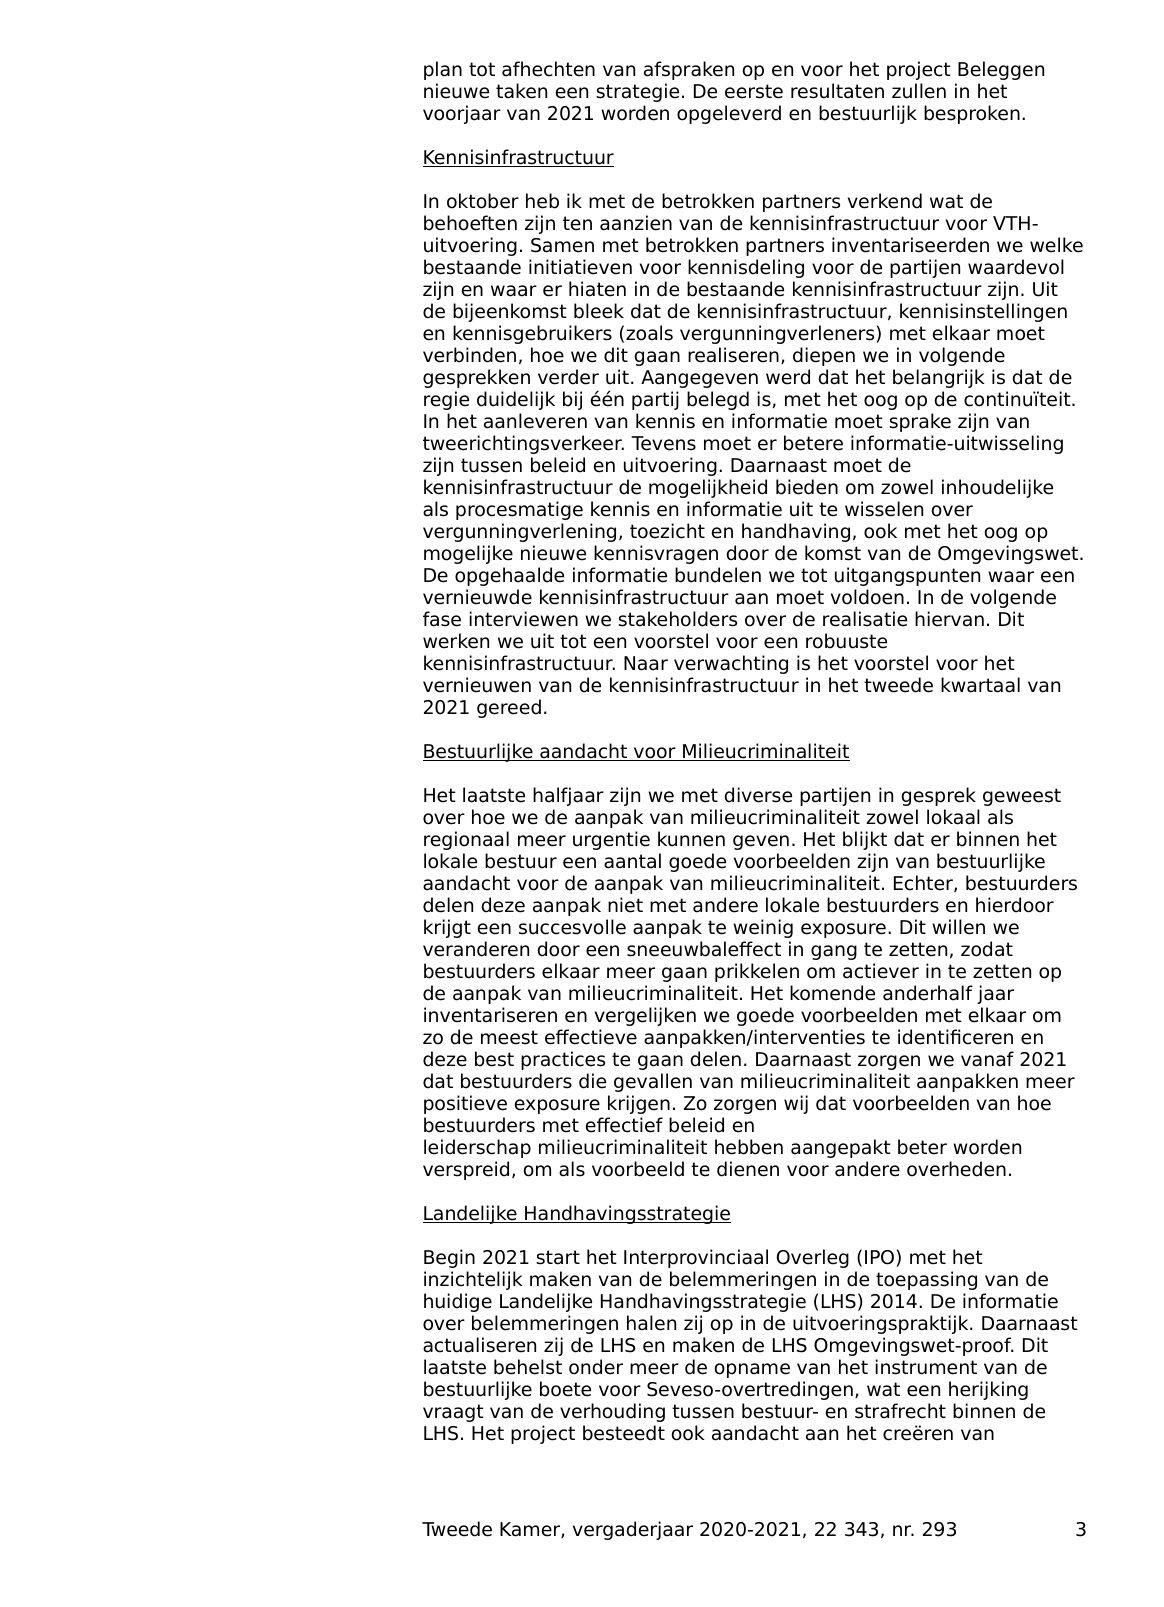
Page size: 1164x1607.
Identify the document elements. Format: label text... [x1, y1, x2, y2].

text In oktober heb ik met de betrokken partners verkend wat de behoeften zijn ten aanzien van de kennisinfrastructuur voor VTH-uitvoering. Samen met betrokken partners inventariseerden we welke bestaande initiatieven voor kennisdeling voor de partijen waardevol zijn en waar er hiaten in de bestaande kennisinfrastructuur zijn. Uit de bijeenkomst bleek dat de kennisinfrastructuur, kennisinstellingen en kennisgebruikers (zoals vergunningverleners) met elkaar moet verbinden, hoe we dit gaan realiseren, diepen we in volgende gesprekken verder uit. Aangegeven werd dat het belangrijk is dat de regie duidelijk bij één partij belegd is, met het oog op de continuïteit. In het aanleveren van kennis en informatie moet sprake zijn van tweerichtingsverkeer. Tevens moet er betere informatie-uitwisseling zijn tussen beleid en uitvoering. Daarnaast moet de kennisinfrastructuur de mogelijkheid bieden om zowel inhoudelijke als procesmatige kennis en informatie uit te wisselen over vergunningverlening, toezicht en handhaving, ook met het oog op mogelijke nieuwe kennisvragen door de komst van de Omgevingswet. De opgehaalde informatie bundelen we tot uitgangspunten waar een vernieuwde kennisinfrastructuur aan moet voldoen. In de volgende fase interviewen we stakeholders over de realisatie hiervan. Dit werken we uit tot een voorstel voor een robuuste kennisinfrastructuur. Naar verwachting is het voorstel voor het vernieuwen van de kennisinfrastructuur in het tweede kwartaal van 2021 gereed. [422, 191, 1087, 719]
text leiderschap milieucriminaliteit hebben aangepakt beter worden [422, 1137, 1087, 1159]
text verspreid, om als voorbeeld te dienen voor andere overheden. [422, 1159, 1087, 1181]
text Het laatste halfjaar zijn we met diverse partijen in gesprek geweest over hoe we de aanpak van milieucriminaliteit zowel lokaal als regionaal meer urgentie kunnen geven. Het blijkt dat er binnen het lokale bestuur een aantal goede voorbeelden zijn van bestuurlijke aandacht voor de aanpak van milieucriminaliteit. Echter, bestuurders delen deze aanpak niet met andere lokale bestuurders en hierdoor krijgt een succesvolle aanpak te weinig exposure. Dit willen we veranderen door een sneeuwbaleffect in gang te zetten, zodat bestuurders elkaar meer gaan prikkelen om actiever in te zetten op de aanpak van milieucriminaliteit. Het komende anderhalf jaar inventariseren en vergelijken we goede voorbeelden met elkaar om zo de meest effectieve aanpakken/interventies te identificeren en deze best practices te gaan delen. Daarnaast zorgen we vanaf 2021 dat bestuurders die gevallen van milieucriminaliteit aanpakken meer positieve exposure krijgen. Zo zorgen wij dat voorbeelden van hoe bestuurders met effectief beleid en [422, 785, 1087, 1137]
text plan tot afhechten van afspraken op en voor het project Beleggen nieuwe taken een strategie. De eerste resultaten zullen in het voorjaar van 2021 worden opgeleverd en bestuurlijk besproken. [422, 59, 1087, 125]
subtitle Bestuurlijke aandacht voor Milieucriminaliteit [422, 741, 1087, 763]
subtitle Landelijke Handhavingsstrategie [422, 1203, 1087, 1225]
subtitle Kennisinfrastructuur [422, 147, 1087, 169]
text Begin 2021 start het Interprovinciaal Overleg (IPO) met het inzichtelijk maken van de belemmeringen in de toepassing van de huidige Landelijke Handhavingsstrategie (LHS) 2014. De informatie over belemmeringen halen zij op in de uitvoeringspraktijk. Daarnaast actualiseren zij de LHS en maken de LHS Omgevingswet-proof. Dit laatste behelst onder meer de opname van het instrument van de bestuurlijke boete voor Seveso-overtredingen, wat een herijking vraagt van de verhouding tussen bestuur- en strafrecht binnen de LHS. Het project besteedt ook aandacht aan het creëren van [422, 1247, 1087, 1445]
